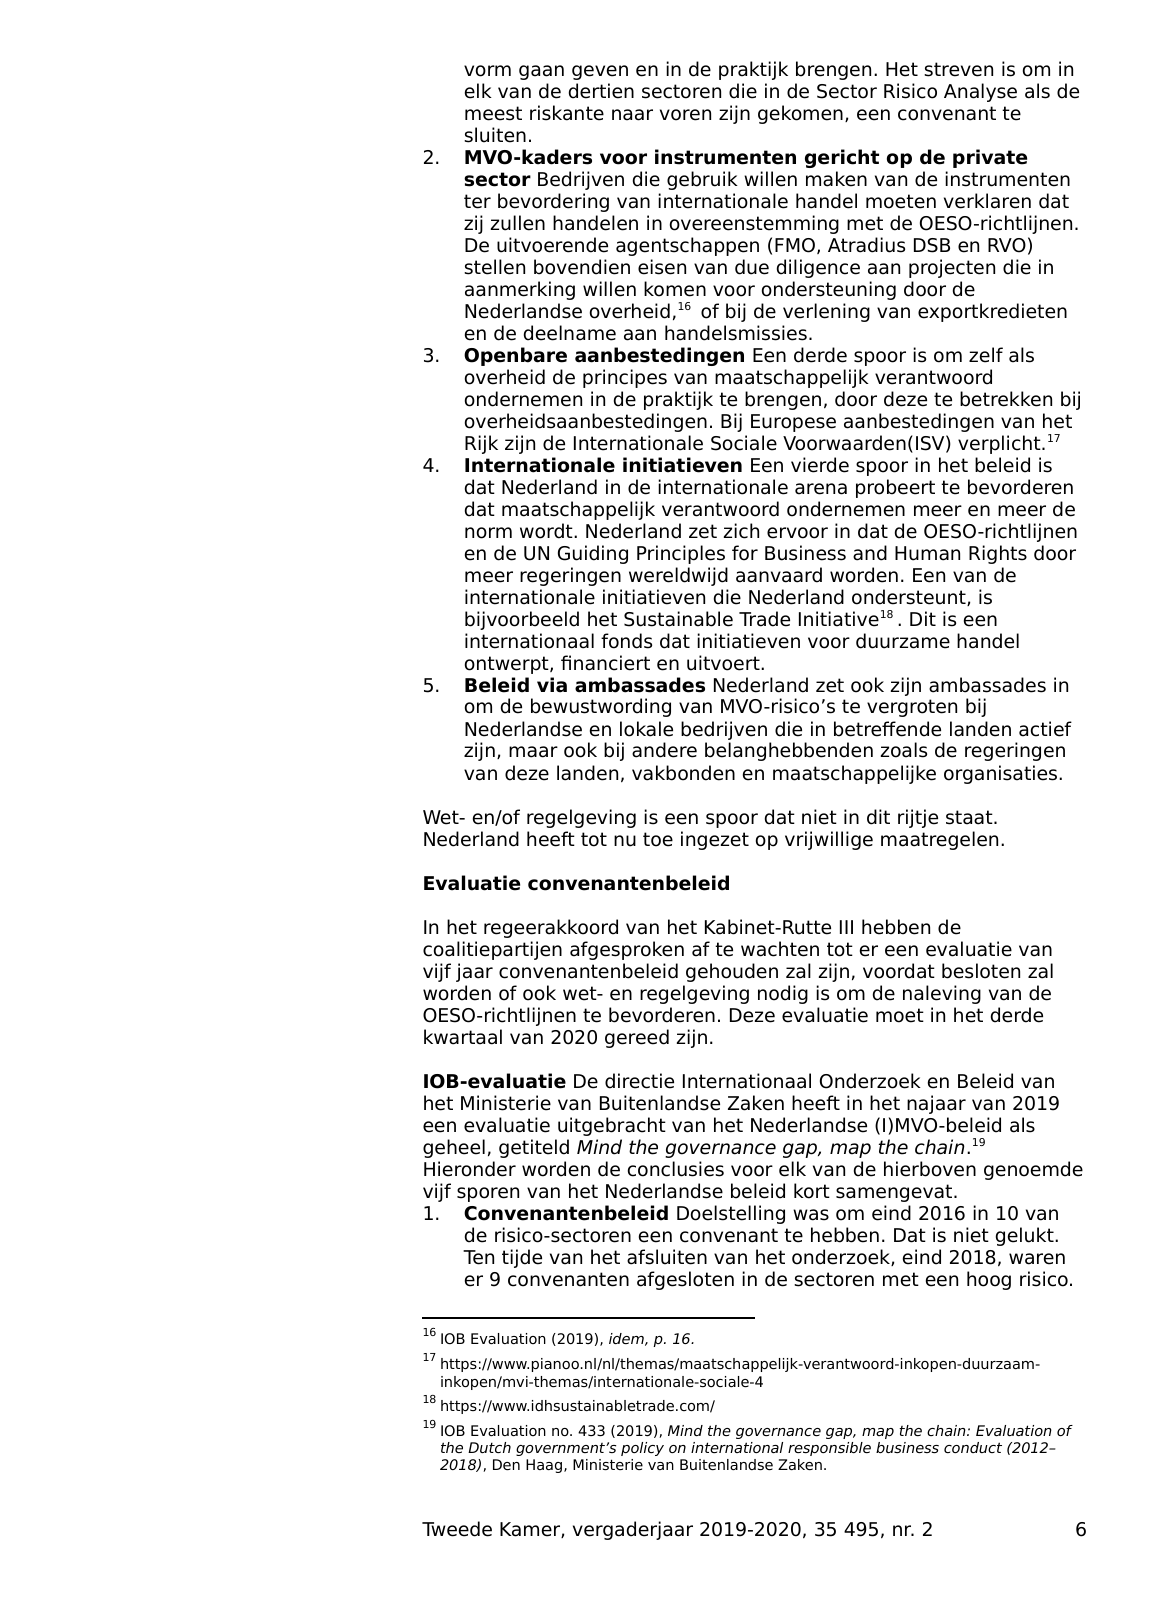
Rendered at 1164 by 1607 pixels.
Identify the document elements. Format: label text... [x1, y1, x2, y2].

text Wet- en/of regelgeving is een spoor dat niet in dit rijtje staat. Nederland heeft tot nu toe ingezet op vrijwillige maatregelen. [422, 807, 1087, 851]
text 2. MVO-kaders voor instrumenten gericht op de private sector Bedrijven die gebruik willen maken van de instrumenten ter bevordering van internationale handel moeten verklaren dat zij zullen handelen in overeenstemming met de OESO-richtlijnen. De uitvoerende agentschappen (FMO, Atradius DSB en RVO) stellen bovendien eisen van due diligence aan projecten die in aanmerking willen komen voor ondersteuning door de Nederlandse overheid, of bij de verlening van exportkredieten en de deelname aan handelsmissies. [422, 147, 1087, 345]
text 4. Internationale initiatieven Een vierde spoor in het beleid is dat Nederland in de internationale arena probeert te bevorderen dat maatschappelijk verantwoord ondernemen meer en meer de norm wordt. Nederland zet zich ervoor in dat de OESO-richtlijnen en de UN Guiding Principles for Business and Human Rights door meer regeringen wereldwijd aanvaard worden. Een van de internationale initiatieven die Nederland ondersteunt, is bijvoorbeeld het Sustainable Trade Initiative. Dit is een internationaal fonds dat initiatieven voor duurzame handel ontwerpt, financiert en uitvoert. [422, 455, 1087, 674]
subtitle Evaluatie convenantenbeleid [422, 873, 1087, 895]
text https://www.pianoo.nl/nl/themas/maatschappelijk-verantwoord-inkopen-duurzaam-inkopen/mvi-themas/internationale-sociale-4 [422, 1352, 1087, 1391]
text https://www.idhsustainabletrade.com/ [422, 1393, 1087, 1416]
text IOB-evaluatie De directie Internationaal Onderzoek en Beleid van het Ministerie van Buitenlandse Zaken heeft in het najaar van 2019 een evaluatie uitgebracht van het Nederlandse (I)MVO-beleid als geheel, getiteld Mind the governance gap, map the chain. Hieronder worden de conclusies voor elk van de hierboven genoemde vijf sporen van het Nederlandse beleid kort samengevat. [422, 1071, 1087, 1203]
text vorm gaan geven en in de praktijk brengen. Het streven is om in elk van de dertien sectoren die in de Sector Risico Analyse als de meest riskante naar voren zijn gekomen, een convenant te sluiten. [422, 59, 1087, 147]
text 1. Convenantenbeleid Doelstelling was om eind 2016 in 10 van de risico-sectoren een convenant te hebben. Dat is niet gelukt. Ten tijde van het afsluiten van het onderzoek, eind 2018, waren er 9 convenanten afgesloten in de sectoren met een hoog risico. [422, 1203, 1087, 1291]
text In het regeerakkoord van het Kabinet-Rutte III hebben de coalitiepartijen afgesproken af te wachten tot er een evaluatie van vijf jaar convenantenbeleid gehouden zal zijn, voordat besloten zal worden of ook wet- en regelgeving nodig is om de naleving van de OESO-richtlijnen te bevorderen. Deze evaluatie moet in het derde kwartaal van 2020 gereed zijn. [422, 917, 1087, 1049]
text 5. Beleid via ambassades Nederland zet ook zijn ambassades in om de bewustwording van MVO-risico’s te vergroten bij Nederlandse en lokale bedrijven die in betreffende landen actief zijn, maar ook bij andere belanghebbenden zoals de regeringen van deze landen, vakbonden en maatschappelijke organisaties. [422, 674, 1087, 784]
text IOB Evaluation (2019), idem, p. 16. [422, 1327, 1087, 1349]
text 3. Openbare aanbestedingen Een derde spoor is om zelf als overheid de principes van maatschappelijk verantwoord ondernemen in de praktijk te brengen, door deze te betrekken bij overheidsaanbestedingen. Bij Europese aanbestedingen van het Rijk zijn de Internationale Sociale Voorwaarden(ISV) verplicht. [422, 345, 1087, 455]
text IOB Evaluation no. 433 (2019), Mind the governance gap, map the chain: Evaluation of the Dutch government’s policy on international responsible business conduct (2012–2018), Den Haag, Ministerie van Buitenlandse Zaken. [422, 1418, 1087, 1474]
